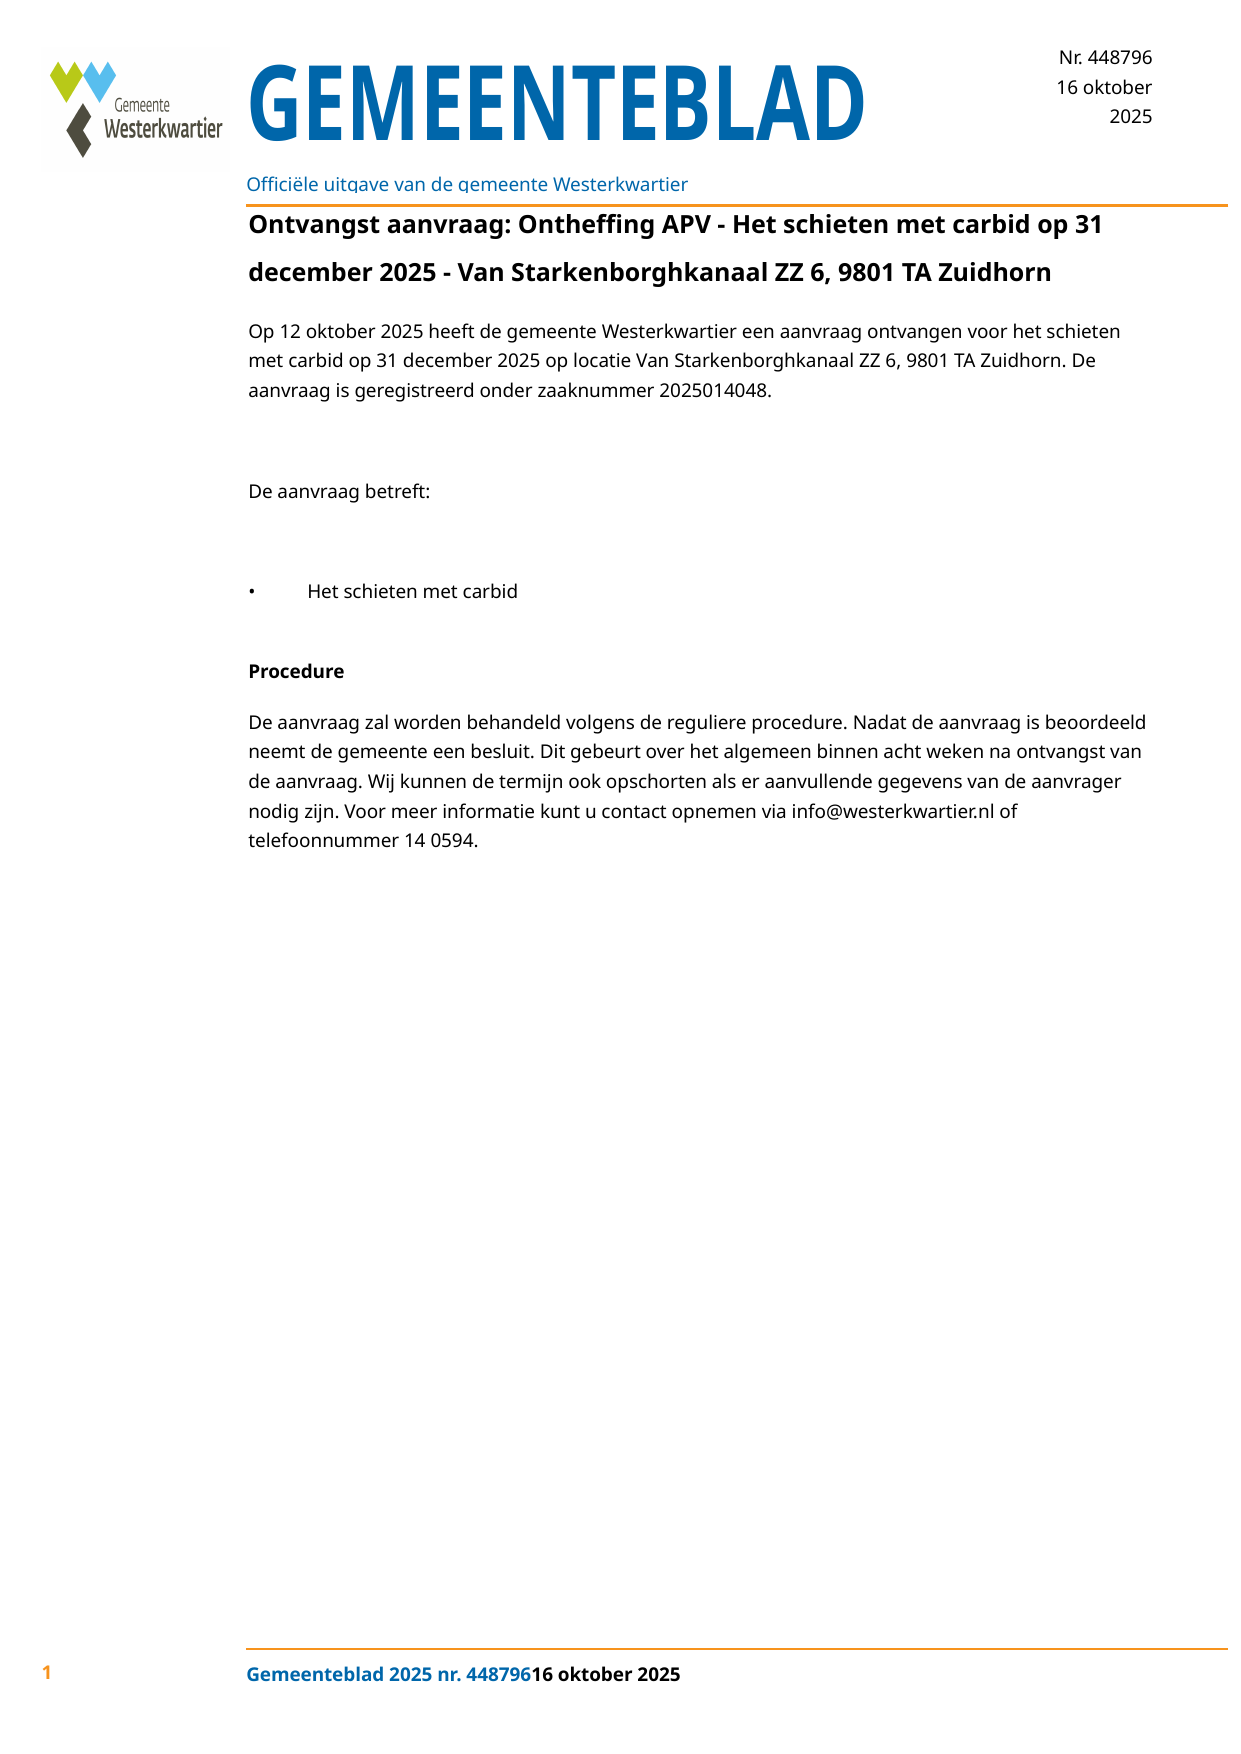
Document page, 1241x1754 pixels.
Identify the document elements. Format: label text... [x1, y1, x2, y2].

list Het schieten met carbid [248, 579, 1152, 604]
text Ontvangst aanvraag: Ontheffing APV - Het schieten met carbid op 31 december 2025 - Van Starkenborghkanaal ZZ 6, 9801 TA Zuidhorn [248, 207, 1152, 288]
text De aanvraag betreft: [248, 478, 1152, 504]
text De aanvraag zal worden behandeld volgens de reguliere procedure. Nadat de aanvraag is beoordeeld neemt de gemeente een besluit. Dit gebeurt over het algemeen binnen acht weken na ontvangst van de aanvraag. Wij kunnen de termijn ook opschorten als er aanvullende gegevens van de aanvrager nodig zijn. Voor meer informatie kunt u contact opnemen via info@westerkwartier.nl of telefoonnummer 14 0594. [248, 709, 1152, 853]
picture [41, 47, 231, 172]
text Procedure [248, 659, 1152, 684]
text Op 12 oktober 2025 heeft de gemeente Westerkwartier een aanvraag ontvangen voor het schieten met carbid op 31 december 2025 op locatie Van Starkenborghkanaal ZZ 6, 9801 TA Zuidhorn. De aanvraag is geregistreerd onder zaaknummer 2025014048. [248, 318, 1152, 403]
